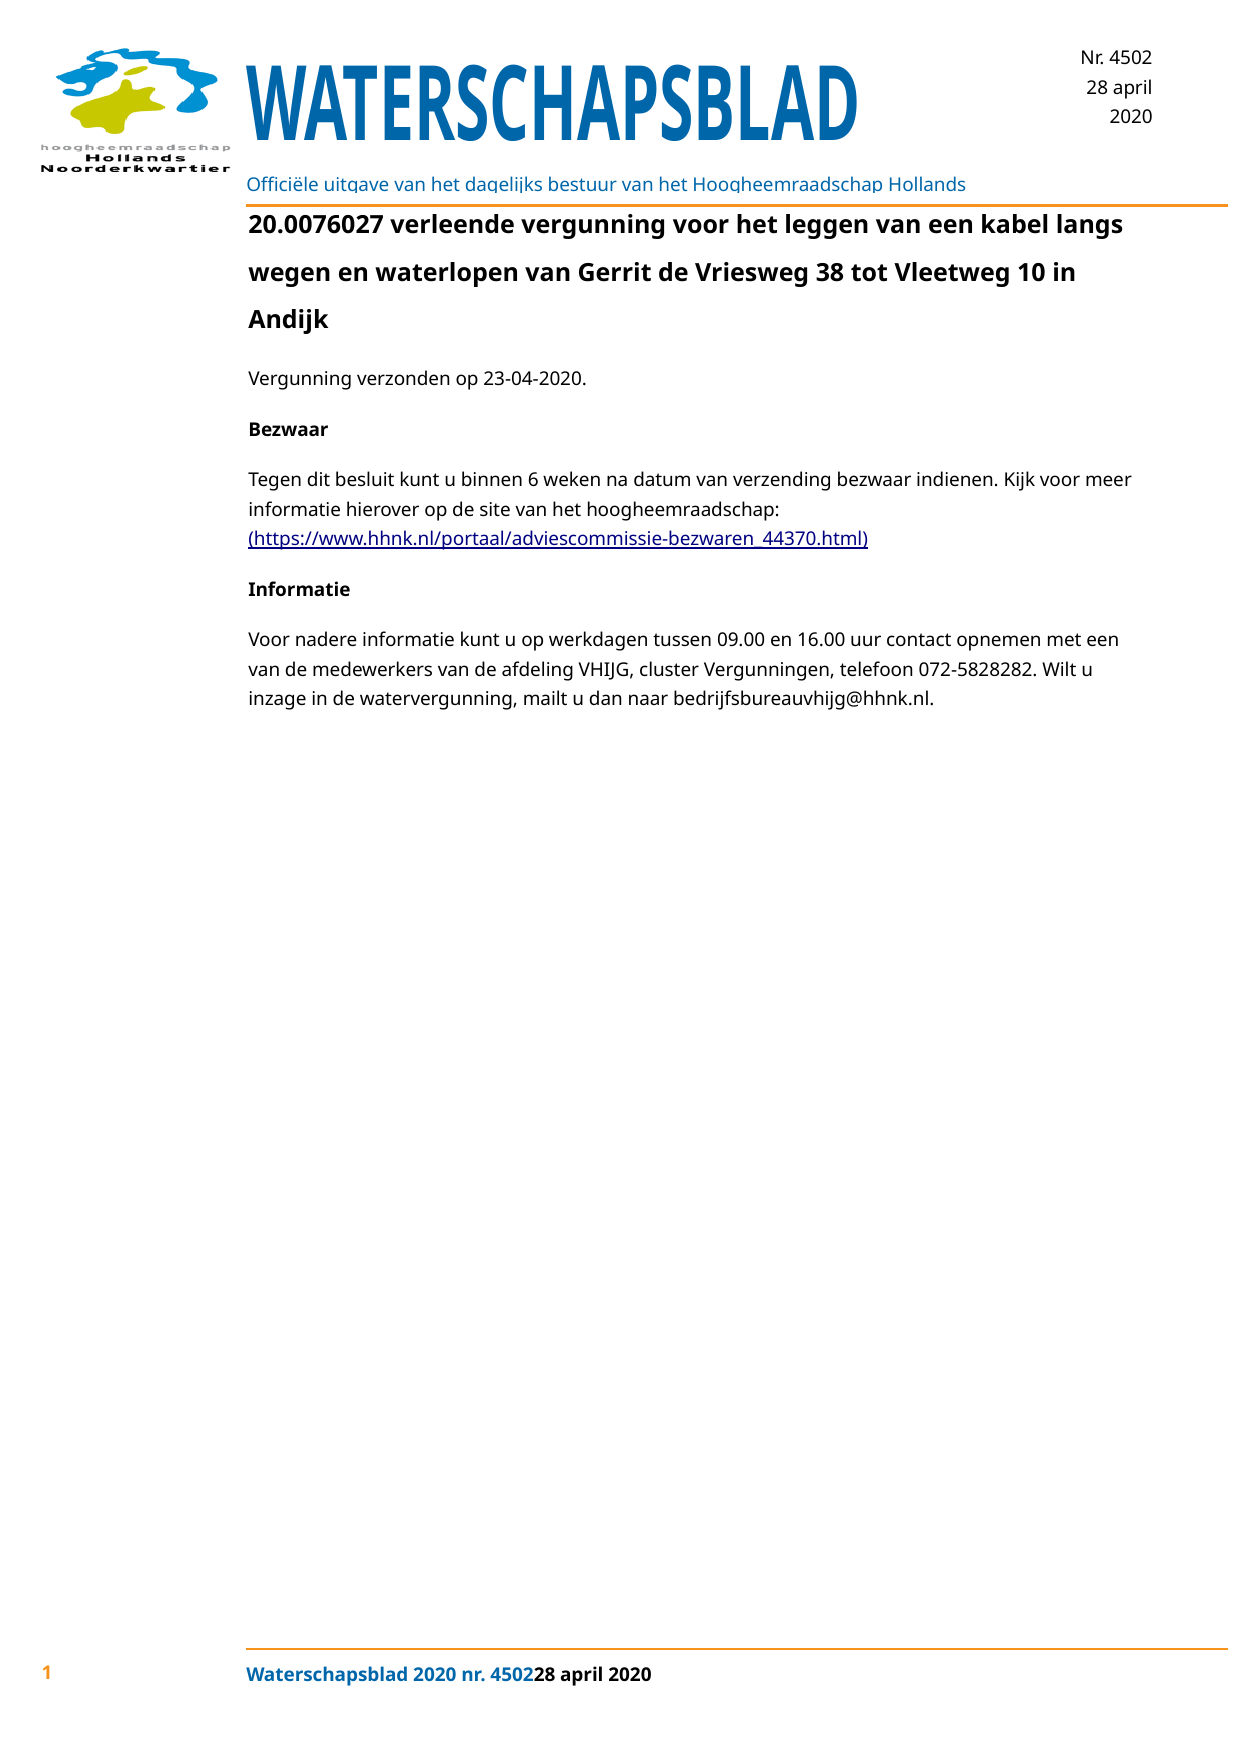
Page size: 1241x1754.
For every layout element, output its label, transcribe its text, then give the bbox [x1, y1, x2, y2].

text Voor nadere informatie kunt u op werkdagen tussen 09.00 en 16.00 uur contact opnemen met een van de medewerkers van de afdeling VHIJG, cluster Vergunningen, telefoon 072-5828282. Wilt u inzage in de watervergunning, mailt u dan naar bedrijfsbureauvhijg@hhnk.nl. [248, 626, 1152, 711]
text 20.0076027 verleende vergunning voor het leggen van een kabel langs wegen en waterlopen van Gerrit de Vriesweg 38 tot Vleetweg 10 in Andijk [248, 207, 1152, 336]
picture [41, 47, 231, 172]
text Bezwaar [248, 416, 1152, 442]
text Informatie [248, 576, 1152, 602]
text Vergunning verzonden op 23-04-2020. [248, 366, 1152, 391]
text Tegen dit besluit kunt u binnen 6 weken na datum van verzending bezwaar indienen. Kijk voor meer informatie hierover op de site van het hoogheemraadschap: (https://www.hhnk.nl/portaal/adviescommissie-bezwaren_44370.html) [248, 466, 1152, 551]
